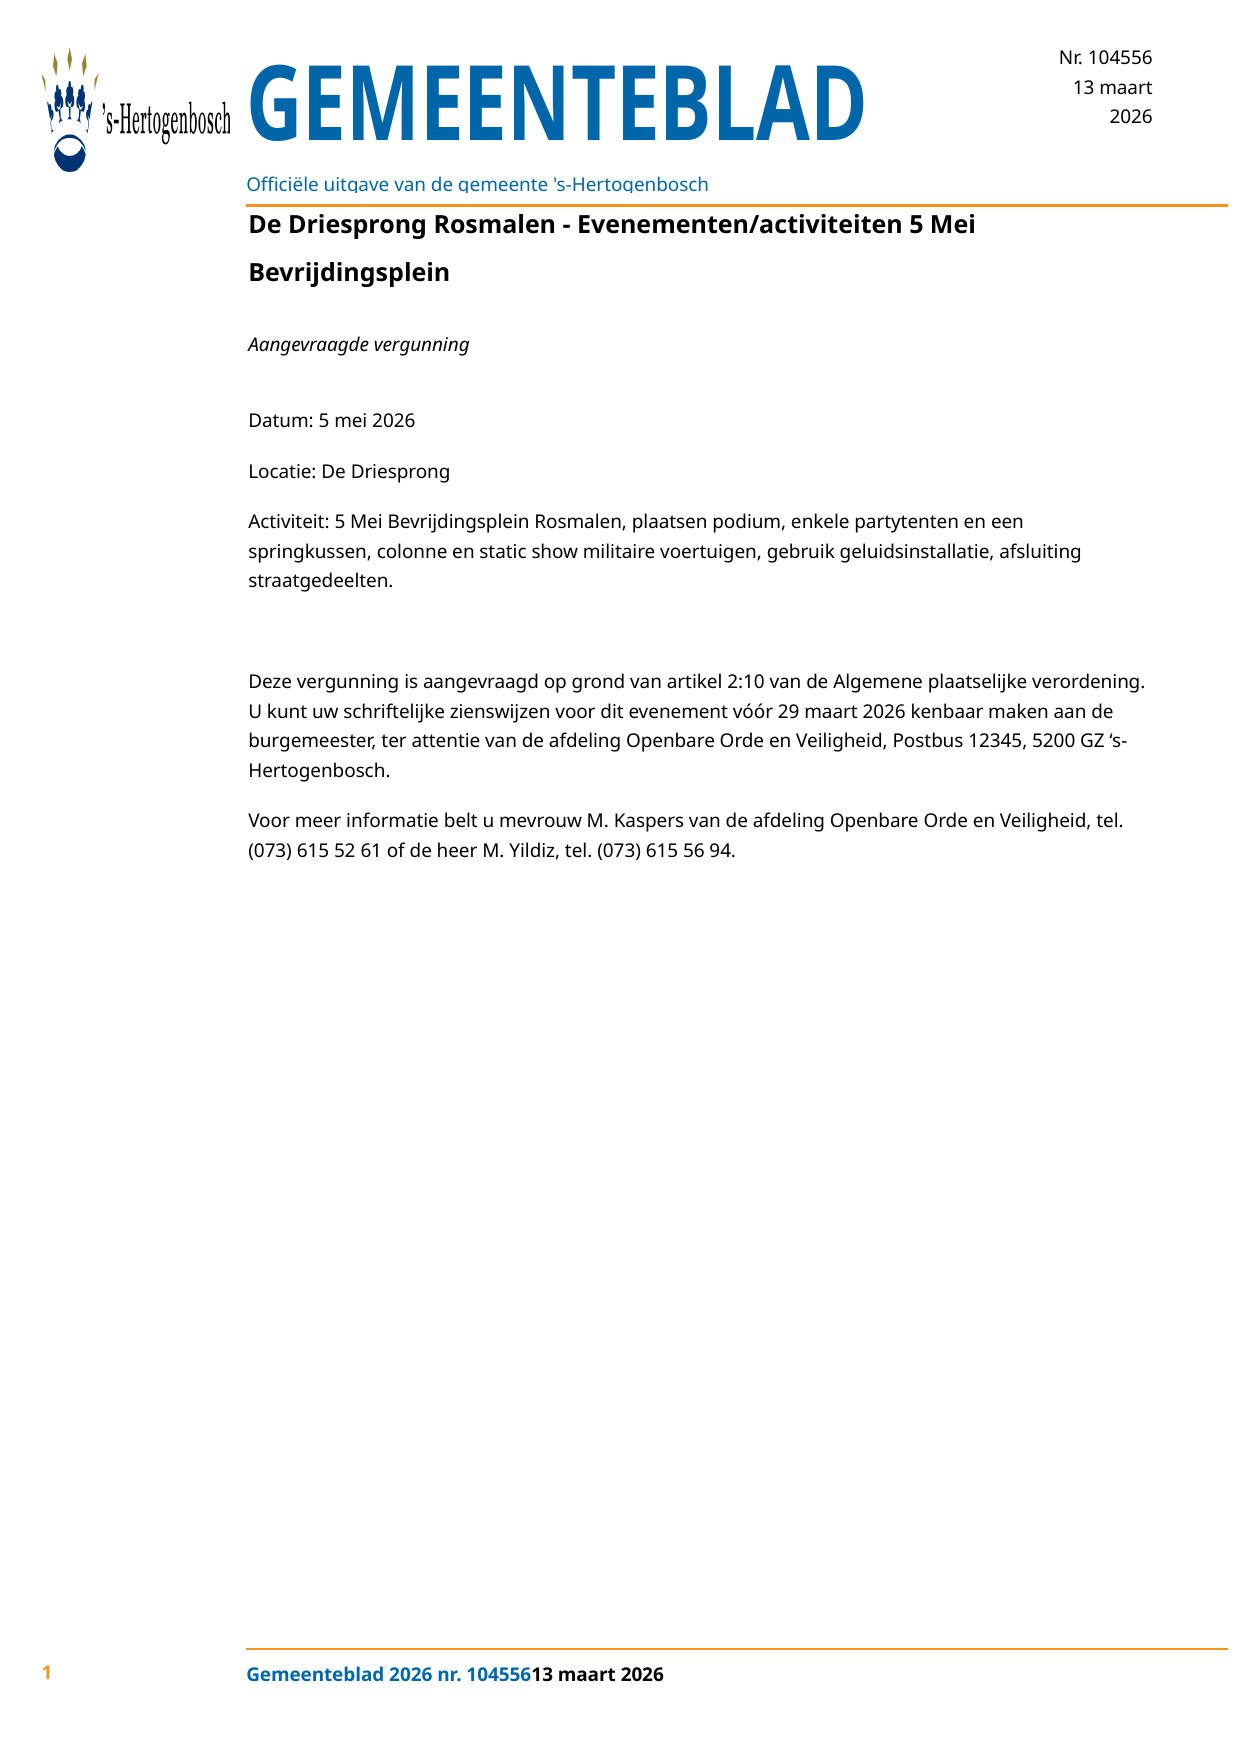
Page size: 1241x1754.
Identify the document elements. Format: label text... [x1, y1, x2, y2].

text Locatie: De Driesprong [248, 458, 1152, 484]
text Datum: 5 mei 2026 [248, 408, 1152, 433]
text Aangevraagde vergunning [248, 331, 1152, 357]
text Deze vergunning is aangevraagd op grond van artikel 2:10 van de Algemene plaatselijke verordening. U kunt uw schriftelijke zienswijzen voor dit evenement vóór 29 maart 2026 kenbaar maken aan de burgemeester, ter attentie van de afdeling Openbare Orde en Veiligheid, Postbus 12345, 5200 GZ ‘s-Hertogenbosch. [248, 668, 1152, 783]
picture [41, 47, 231, 172]
text De Driesprong Rosmalen - Evenementen/activiteiten 5 Mei Bevrijdingsplein [248, 207, 1152, 288]
text Activiteit: 5 Mei Bevrijdingsplein Rosmalen, plaatsen podium, enkele partytenten en een springkussen, colonne en static show militaire voertuigen, gebruik geluidsinstallatie, afsluiting straatgedeelten. [248, 508, 1152, 593]
text Voor meer informatie belt u mevrouw M. Kaspers van de afdeling Openbare Orde en Veiligheid, tel. (073) 615 52 61 of de heer M. Yildiz, tel. (073) 615 56 94. [248, 808, 1152, 863]
